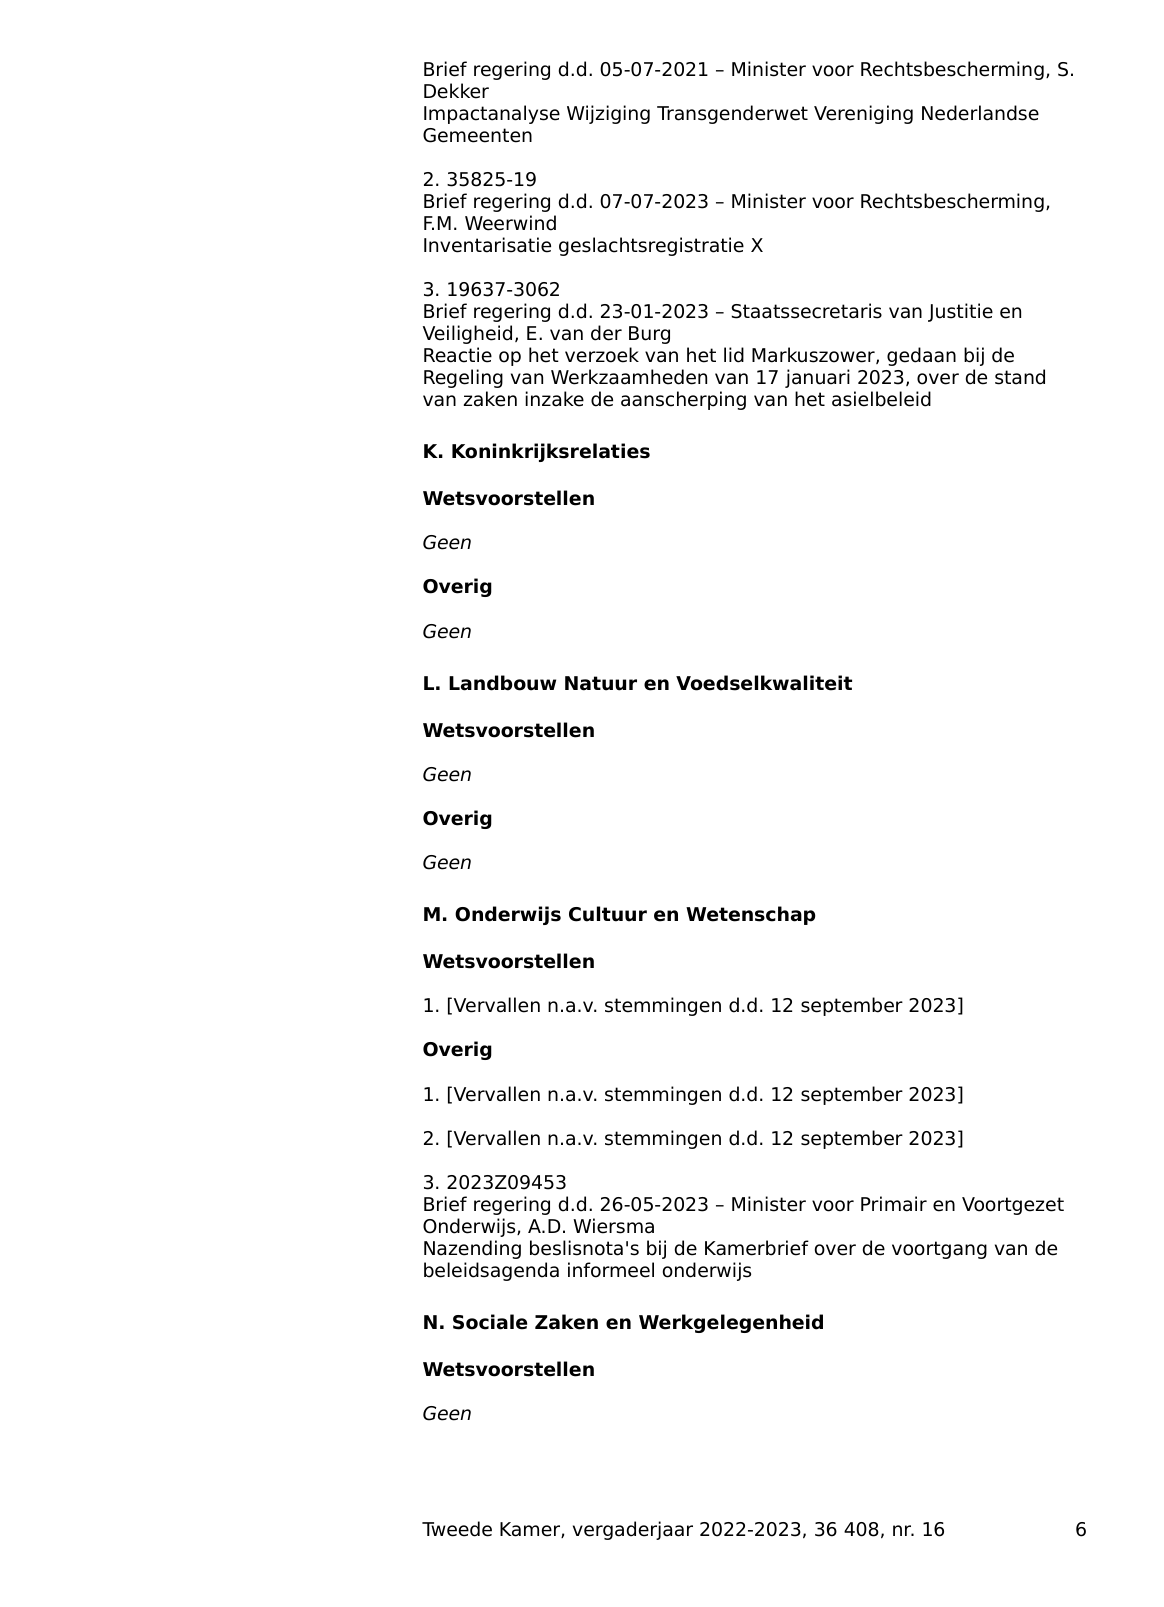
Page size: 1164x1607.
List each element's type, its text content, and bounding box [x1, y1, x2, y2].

text Geen [422, 852, 1087, 874]
subtitle N. Sociale Zaken en Werkgelegenheid [422, 1312, 1087, 1334]
text Impactanalyse Wijziging Transgenderwet Vereniging Nederlandse Gemeenten [422, 103, 1087, 147]
text 3. 19637-3062 [422, 279, 1087, 301]
text Brief regering d.d. 26-05-2023 – Minister voor Primair en Voortgezet Onderwijs, A.D. Wiersma [422, 1194, 1087, 1238]
text Nazending beslisnota's bij de Kamerbrief over de voortgang van de beleidsagenda informeel onderwijs [422, 1238, 1087, 1282]
subtitle Wetsvoorstellen [422, 488, 1087, 510]
subtitle M. Onderwijs Cultuur en Wetenschap [422, 904, 1087, 926]
subtitle L. Landbouw Natuur en Voedselkwaliteit [422, 673, 1087, 694]
text Geen [422, 621, 1087, 643]
subtitle Overig [422, 808, 1087, 830]
subtitle Wetsvoorstellen [422, 951, 1087, 973]
text Geen [422, 764, 1087, 786]
text 3. 2023Z09453 [422, 1172, 1087, 1194]
text Geen [422, 1403, 1087, 1425]
text Brief regering d.d. 23-01-2023 – Staatssecretaris van Justitie en Veiligheid, E. van der Burg [422, 301, 1087, 345]
text Geen [422, 532, 1087, 554]
text 2. 35825-19 [422, 169, 1087, 191]
subtitle Overig [422, 576, 1087, 598]
subtitle Overig [422, 1039, 1087, 1061]
text Inventarisatie geslachtsregistratie X [422, 235, 1087, 257]
text 1. [Vervallen n.a.v. stemmingen d.d. 12 september 2023] [422, 995, 1087, 1017]
text 2. [Vervallen n.a.v. stemmingen d.d. 12 september 2023] [422, 1128, 1087, 1150]
text 1. [Vervallen n.a.v. stemmingen d.d. 12 september 2023] [422, 1083, 1087, 1106]
text Brief regering d.d. 07-07-2023 – Minister voor Rechtsbescherming, F.M. Weerwind [422, 191, 1087, 235]
subtitle K. Koninkrijksrelaties [422, 441, 1087, 463]
text Reactie op het verzoek van het lid Markuszower, gedaan bij de Regeling van Werkzaamheden van 17 januari 2023, over de stand van zaken inzake de aanscherping van het asielbeleid [422, 345, 1087, 411]
subtitle Wetsvoorstellen [422, 719, 1087, 742]
subtitle Wetsvoorstellen [422, 1359, 1087, 1381]
text Brief regering d.d. 05-07-2021 – Minister voor Rechtsbescherming, S. Dekker [422, 59, 1087, 103]
